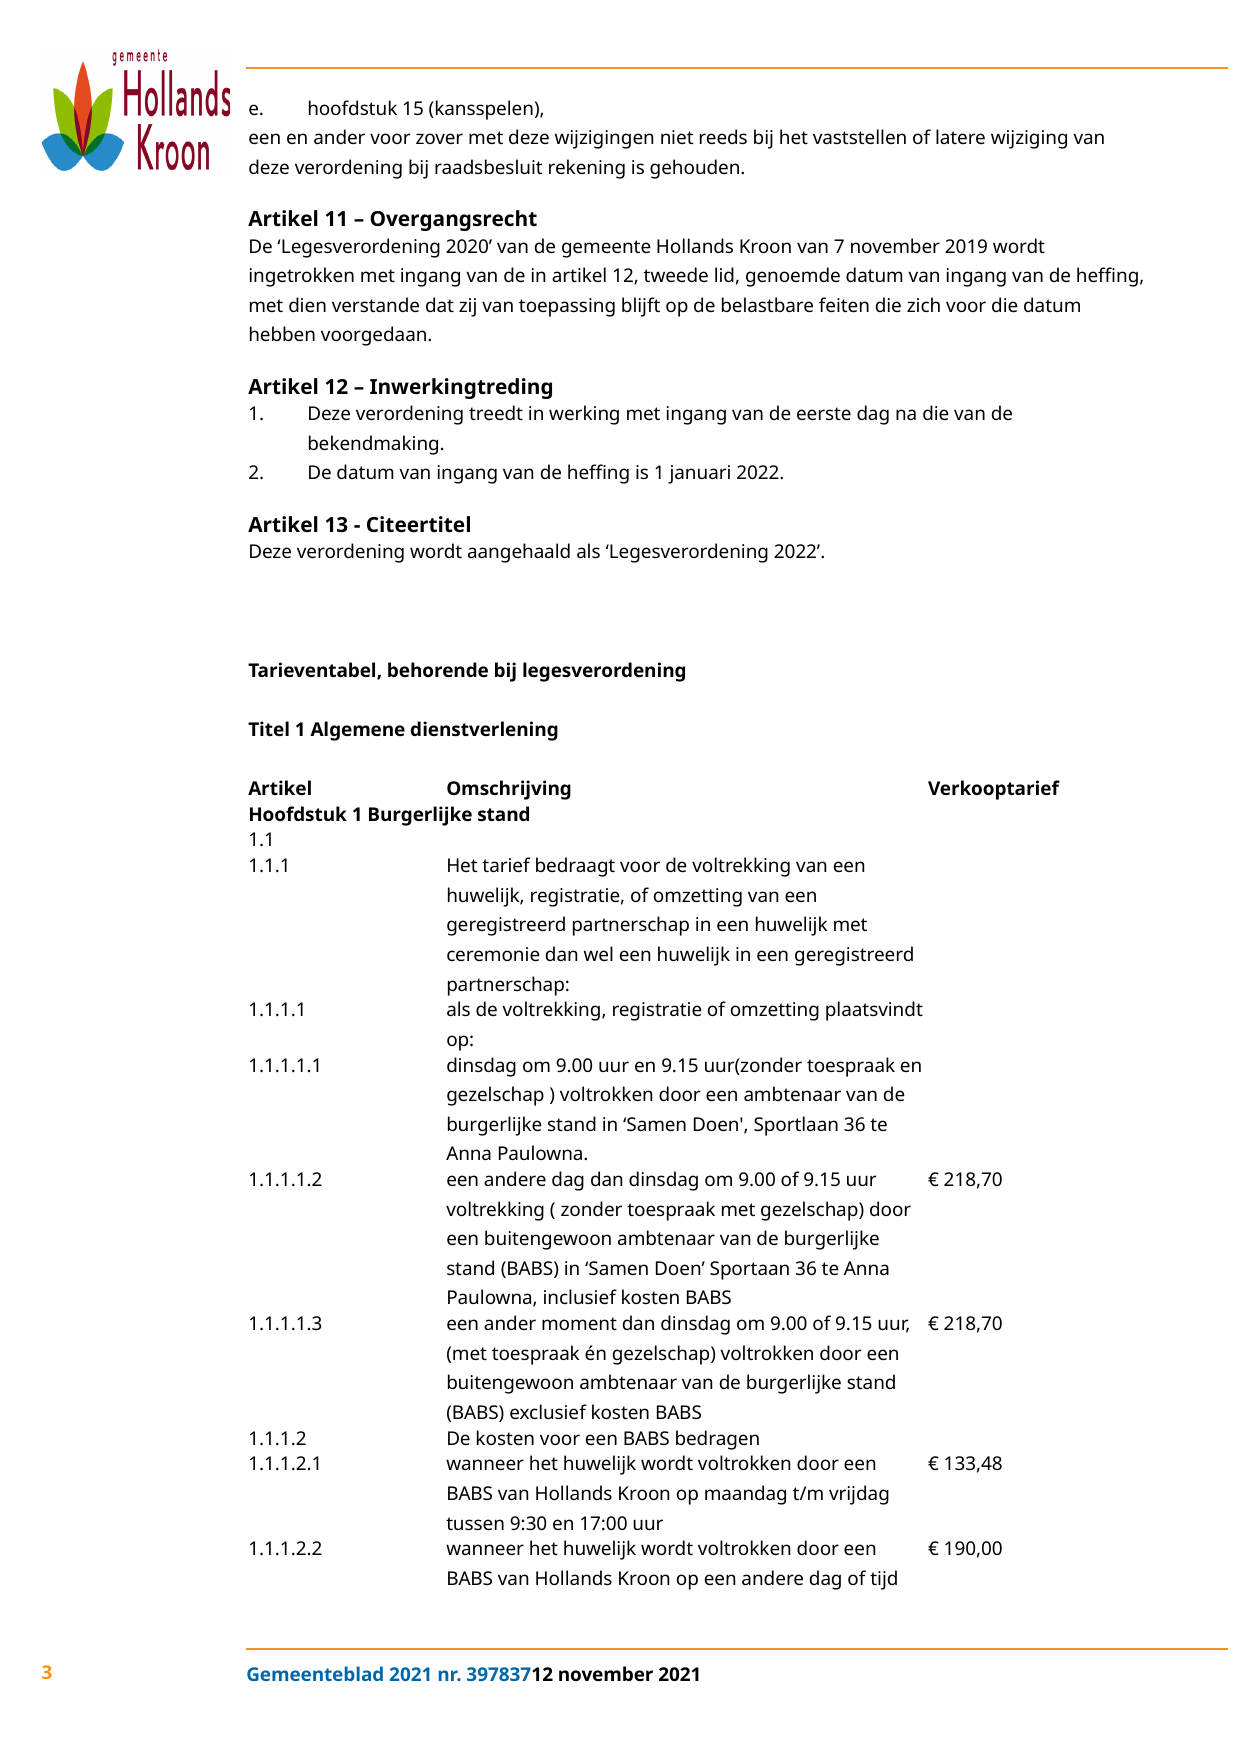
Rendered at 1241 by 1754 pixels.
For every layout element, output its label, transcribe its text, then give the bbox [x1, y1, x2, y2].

table_cell 1.1.1.1.3 [248, 1310, 446, 1425]
text Artikel 12 – Inwerkingtreding [248, 372, 1152, 400]
table_header Omschrijving [446, 775, 928, 801]
table_cell [928, 827, 1152, 852]
table_cell € 218,70 [928, 1310, 1152, 1425]
table_header Artikel [248, 775, 446, 801]
table_cell 1.1 [248, 827, 446, 852]
table_cell [446, 827, 928, 852]
text Titel 1 Algemene dienstverlening [248, 716, 1152, 742]
text een en ander voor zover met deze wijzigingen niet reeds bij het vaststellen of latere wijziging van deze verordening bij raadsbesluit rekening is gehouden. [248, 124, 1152, 180]
text Deze verordening wordt aangehaald als ‘Legesverordening 2022’. [248, 538, 1152, 564]
picture [41, 47, 231, 172]
table_cell [928, 1052, 1152, 1166]
text Artikel 13 - Citeertitel [248, 510, 1152, 538]
table_cell wanneer het huwelijk wordt voltrokken door een BABS van Hollands Kroon op maandag t/m vrijdag tussen 9:30 en 17:00 uur [446, 1451, 928, 1535]
text Artikel 11 – Overgangsrecht [248, 204, 1152, 233]
text De ‘Legesverordening 2020’ van de gemeente Hollands Kroon van 7 november 2019 wordt ingetrokken met ingang van de in artikel 12, tweede lid, genoemde datum van ingang van de heffing, met dien verstande dat zij van toepassing blijft op de belastbare feiten die zich voor die datum hebben voorgedaan. [248, 233, 1152, 347]
table_cell 1.1.1.1.1 [248, 1052, 446, 1166]
table_cell [928, 1425, 1152, 1451]
table_cell 1.1.1.2 [248, 1425, 446, 1451]
table_cell 1.1.1 [248, 853, 446, 996]
table_cell 1.1.1.1.2 [248, 1166, 446, 1310]
table_cell [928, 853, 1152, 996]
list De datum van ingang van de heffing is 1 januari 2022. [248, 459, 1152, 485]
table_cell 1.1.1.1 [248, 996, 446, 1052]
table_header Verkooptarief [928, 775, 1152, 801]
table_cell Het tarief bedraagt voor de voltrekking van een huwelijk, registratie, of omzetting van een geregistreerd partnerschap in een huwelijk met ceremonie dan wel een huwelijk in een geregistreerd partnerschap: [446, 853, 928, 996]
table_cell De kosten voor een BABS bedragen [446, 1425, 928, 1451]
table_cell [928, 996, 1152, 1052]
table_cell 1.1.1.2.1 [248, 1451, 446, 1535]
table_cell € 190,00 [928, 1535, 1152, 1591]
table_cell € 133,48 [928, 1451, 1152, 1535]
table_cell € 218,70 [928, 1166, 1152, 1310]
table_cell wanneer het huwelijk wordt voltrokken door een BABS van Hollands Kroon op een andere dag of tijd [446, 1535, 928, 1591]
table_cell als de voltrekking, registratie of omzetting plaatsvindt op: [446, 996, 928, 1052]
list hoofdstuk 15 (kansspelen), [248, 95, 1152, 121]
table_cell een ander moment dan dinsdag om 9.00 of 9.15 uur,(met toespraak én gezelschap) voltrokken door een buitengewoon ambtenaar van de burgerlijke stand (BABS) exclusief kosten BABS [446, 1310, 928, 1425]
list Deze verordening treedt in werking met ingang van de eerste dag na die van de bekendmaking. [248, 400, 1152, 456]
table_cell dinsdag om 9.00 uur en 9.15 uur(zonder toespraak en gezelschap ) voltrokken door een ambtenaar van de burgerlijke stand in ‘Samen Doen', Sportlaan 36 te Anna Paulowna. [446, 1052, 928, 1166]
table_cell Hoofdstuk 1 Burgerlijke stand [248, 801, 1152, 827]
table_cell een andere dag dan dinsdag om 9.00 of 9.15 uur voltrekking ( zonder toespraak met gezelschap) door een buitengewoon ambtenaar van de burgerlijke stand (BABS) in ‘Samen Doen’ Sportaan 36 te Anna Paulowna, inclusief kosten BABS [446, 1166, 928, 1310]
text Tarieventabel, behorende bij legesverordening [248, 657, 1152, 682]
table_cell 1.1.1.2.2 [248, 1535, 446, 1591]
